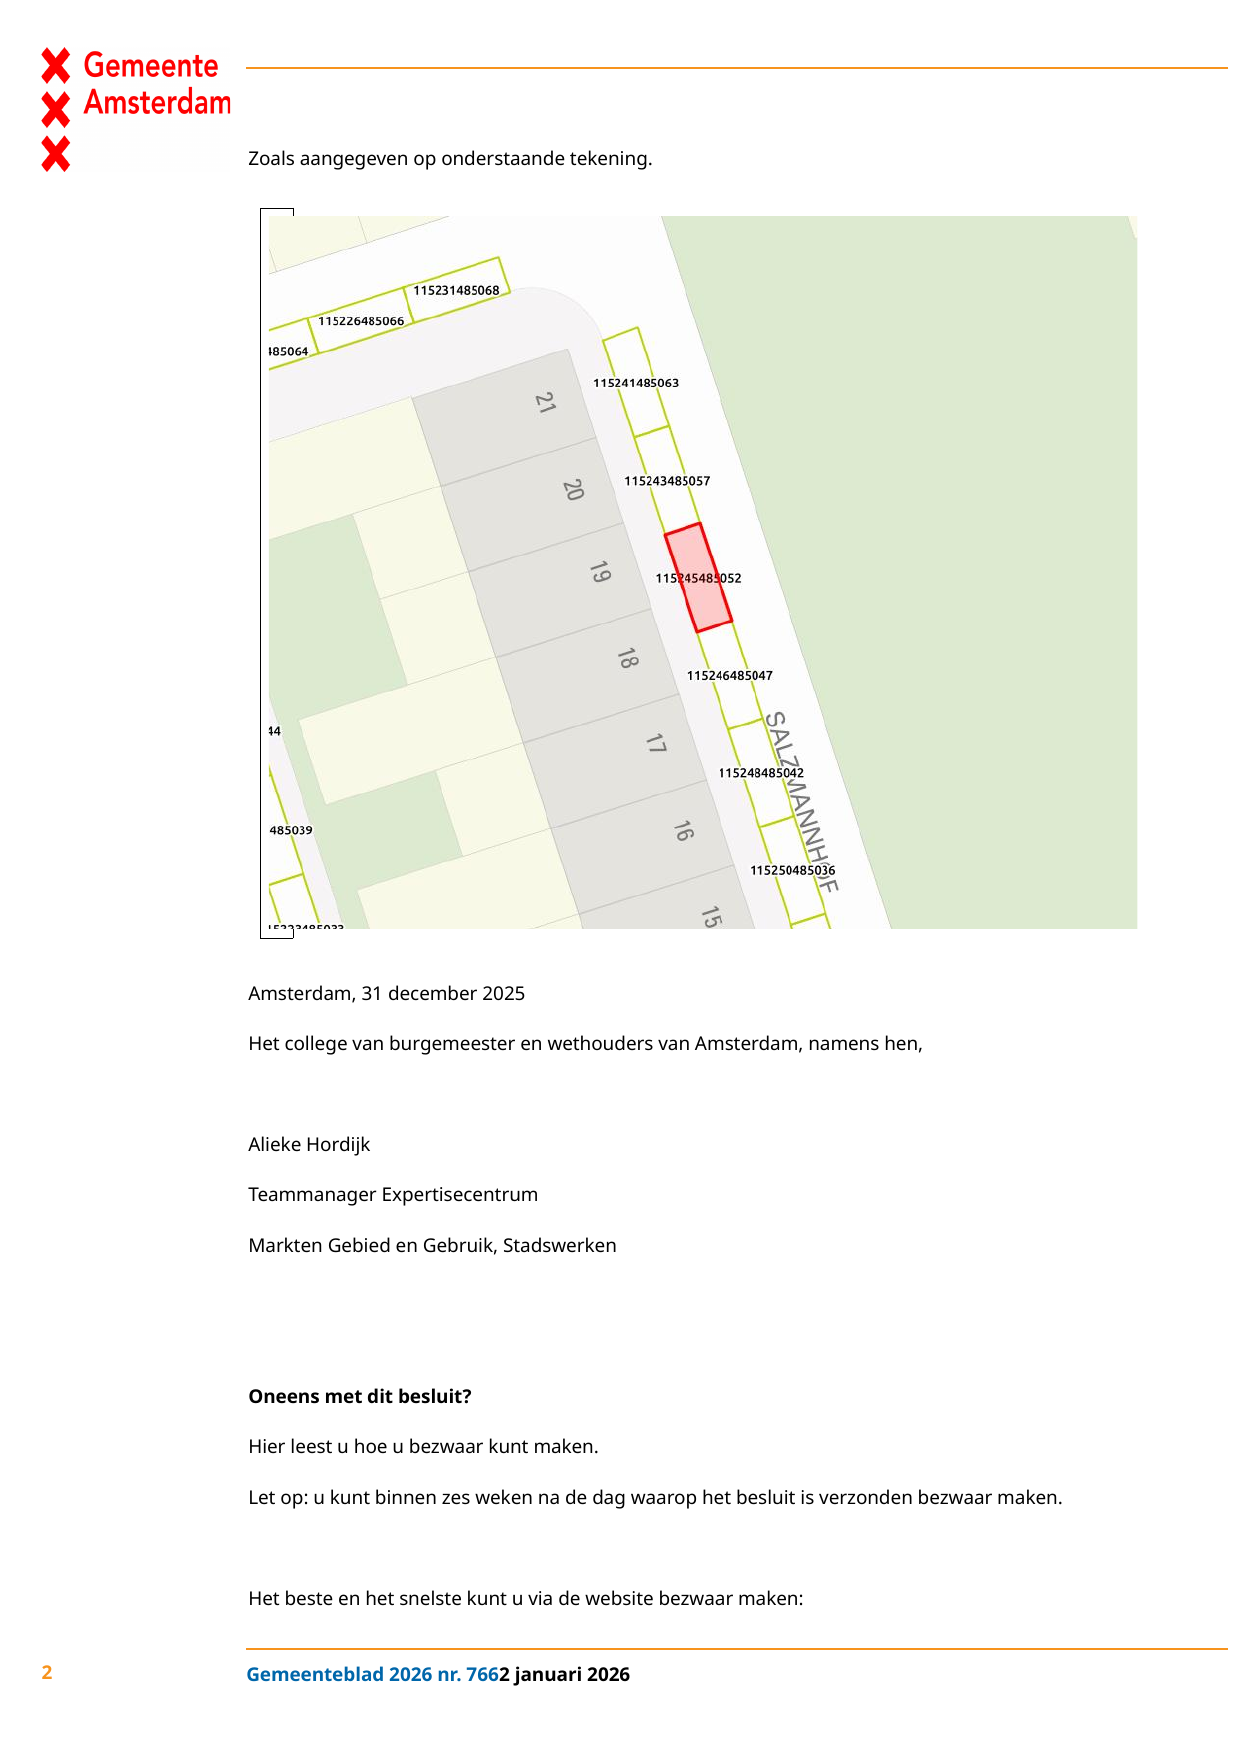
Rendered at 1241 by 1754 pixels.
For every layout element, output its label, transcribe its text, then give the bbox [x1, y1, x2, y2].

picture [268, 216, 1138, 929]
text Teammanager Expertisecentrum [248, 1181, 1152, 1207]
picture [41, 47, 231, 172]
text Oneens met dit besluit? [248, 1383, 1152, 1409]
text Het college van burgemeester en wethouders van Amsterdam, namens hen, [248, 1030, 1152, 1056]
text Let op: u kunt binnen zes weken na de dag waarop het besluit is verzonden bezwaar maken. [248, 1484, 1152, 1510]
text Zoals aangegeven op onderstaande tekening. [248, 145, 1152, 171]
text Hier leest u hoe u bezwaar kunt maken. [248, 1433, 1152, 1459]
text Amsterdam, 31 december 2025 [248, 980, 1152, 1006]
text Het beste en het snelste kunt u via de website bezwaar maken: [248, 1585, 1152, 1611]
text Markten Gebied en Gebruik, Stadswerken [248, 1232, 1152, 1258]
text Alieke Hordijk [248, 1131, 1152, 1157]
